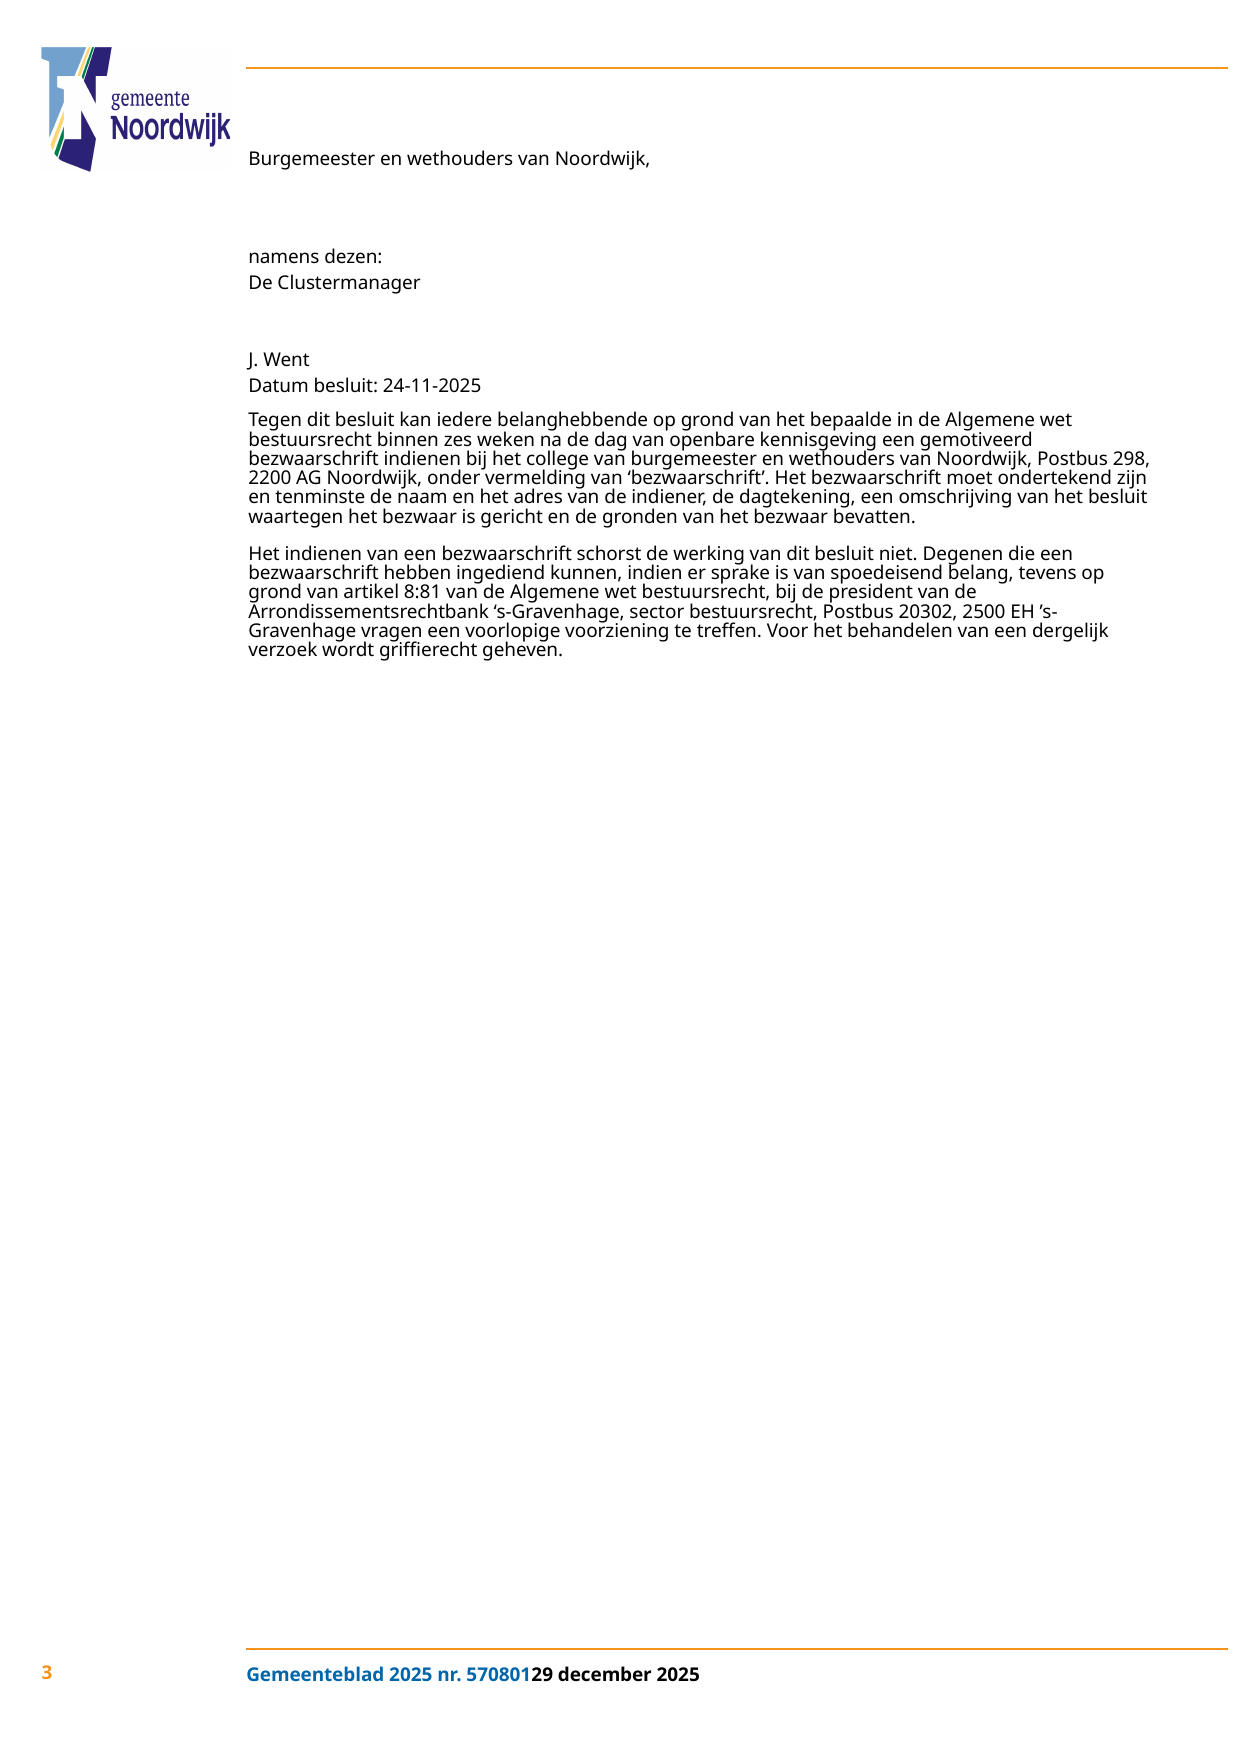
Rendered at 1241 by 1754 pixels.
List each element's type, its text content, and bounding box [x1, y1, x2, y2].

text Datum besluit: 24-11-2025 [248, 372, 1152, 398]
text J. Went [248, 346, 1152, 372]
text Burgemeester en wethouders van Noordwijk, [248, 145, 1152, 171]
text Het indienen van een bezwaarschrift schorst de werking van dit besluit niet. Degenen die een bezwaarschrift hebben ingediend kunnen, indien er sprake is van spoedeisend belang, tevens op grond van artikel 8:81 van de Algemene wet bestuursrecht, bij de president van de Arrondissementsrechtbank ‘s-Gravenhage, sector bestuursrecht, Postbus 20302, 2500 EH ’s-Gravenhage vragen een voorlopige voorziening te treffen. Voor het behandelen van een dergelijk verzoek wordt griffierecht geheven. [248, 545, 1152, 660]
picture [41, 47, 231, 172]
text De Clustermanager [248, 269, 1152, 295]
text Tegen dit besluit kan iedere belanghebbende op grond van het bepaalde in de Algemene wet bestuursrecht binnen zes weken na de dag van openbare kennisgeving een gemotiveerd bezwaarschrift indienen bij het college van burgemeester en wethouders van Noordwijk, Postbus 298, 2200 AG Noordwijk, onder vermelding van ‘bezwaarschrift’. Het bezwaarschrift moet ondertekend zijn en tenminste de naam en het adres van de indiener, de dagtekening, een omschrijving van het besluit waartegen het bezwaar is gericht en de gronden van het bezwaar bevatten. [248, 411, 1152, 527]
text namens dezen: [248, 243, 1152, 269]
